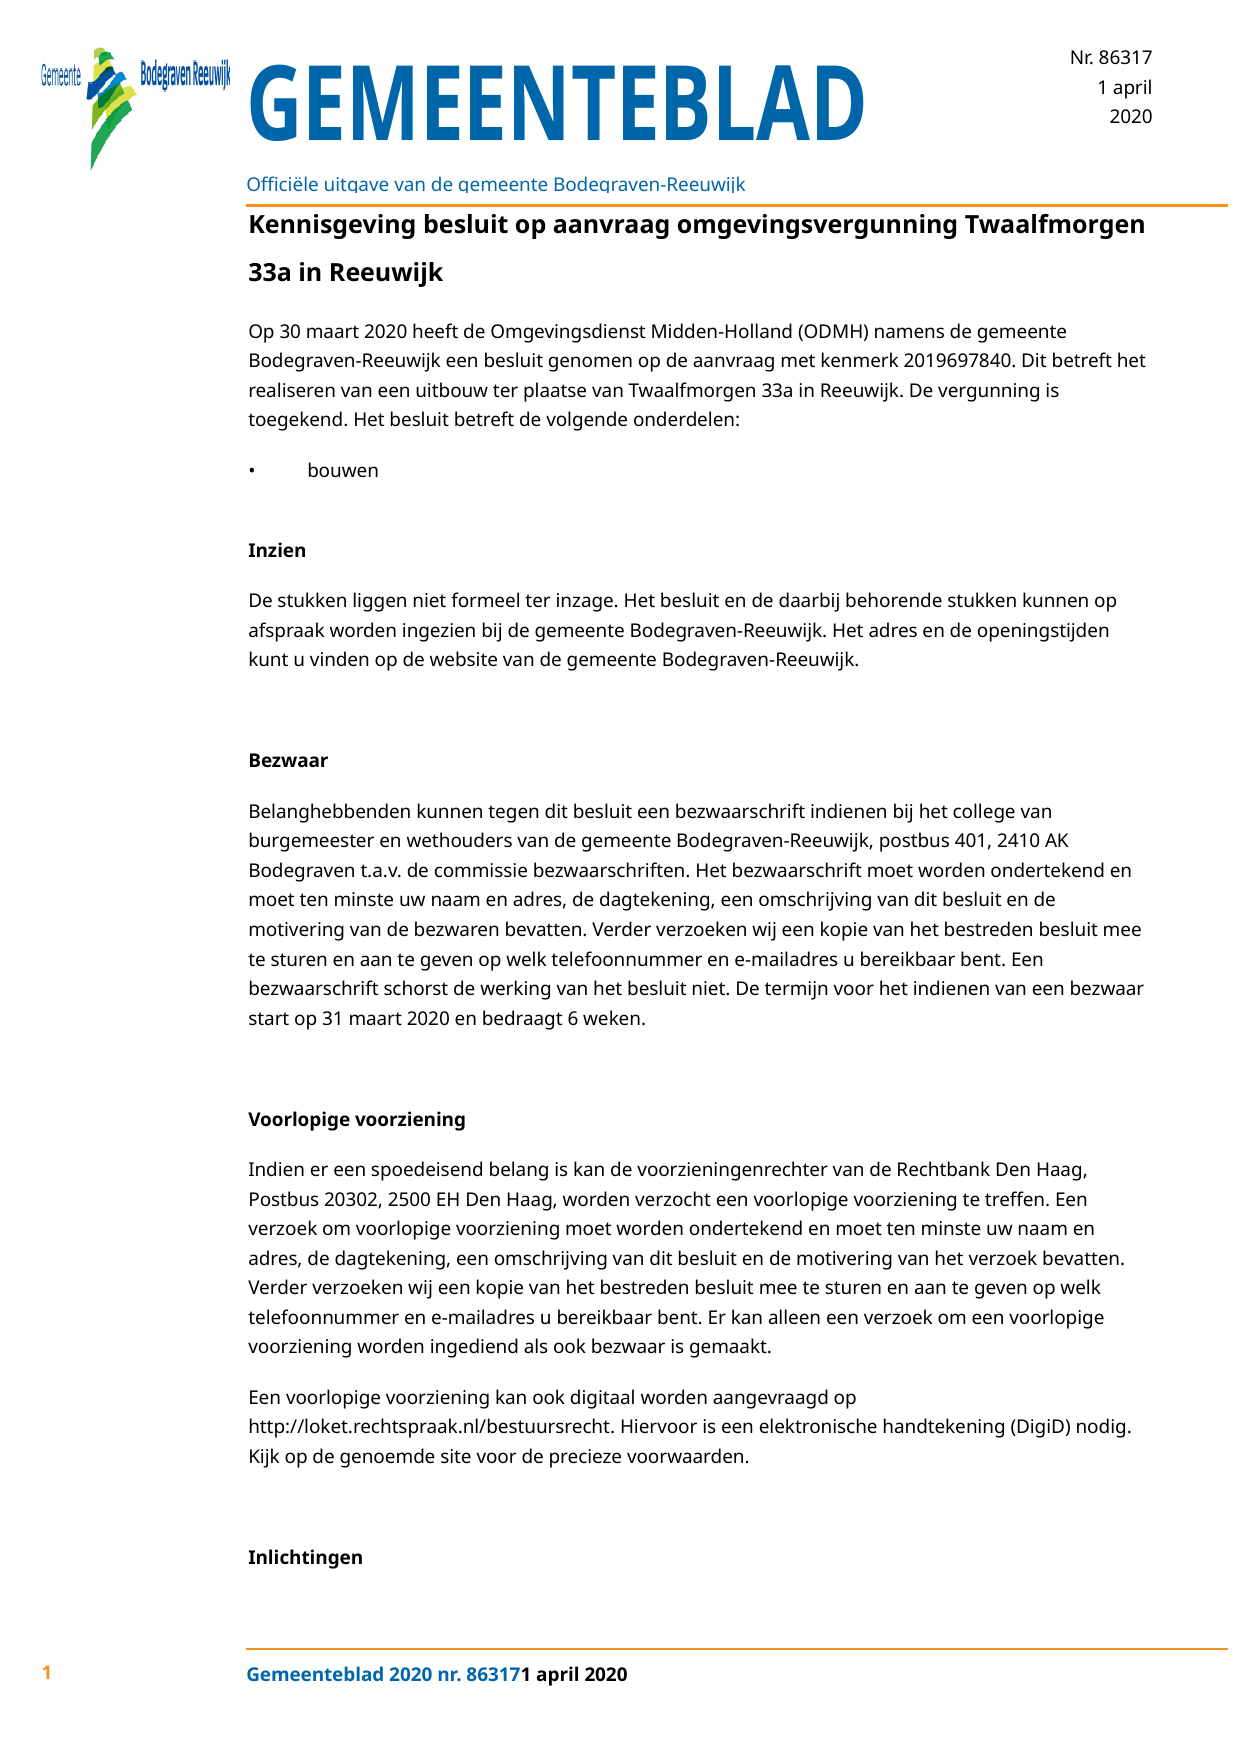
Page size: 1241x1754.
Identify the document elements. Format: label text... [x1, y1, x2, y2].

text Een voorlopige voorziening kan ook digitaal worden aangevraagd op http://loket.rechtspraak.nl/bestuursrecht. Hiervoor is een elektronische handtekening (DigiD) nodig. Kijk op de genoemde site voor de precieze voorwaarden. [248, 1384, 1152, 1469]
picture [41, 47, 231, 172]
text Kennisgeving besluit op aanvraag omgevingsvergunning Twaalfmorgen 33a in Reeuwijk [248, 207, 1152, 288]
list bouwen [248, 457, 1152, 483]
text Bezwaar [248, 747, 1152, 773]
text De stukken liggen niet formeel ter inzage. Het besluit en de daarbij behorende stukken kunnen op afspraak worden ingezien bij de gemeente Bodegraven-Reeuwijk. Het adres en de openingstijden kunt u vinden op de website van de gemeente Bodegraven-Reeuwijk. [248, 587, 1152, 672]
text Belanghebbenden kunnen tegen dit besluit een bezwaarschrift indienen bij het college van burgemeester en wethouders van de gemeente Bodegraven-Reeuwijk, postbus 401, 2410 AK Bodegraven t.a.v. de commissie bezwaarschriften. Het bezwaarschrift moet worden ondertekend en moet ten minste uw naam en adres, de dagtekening, een omschrijving van dit besluit en de motivering van de bezwaren bevatten. Verder verzoeken wij een kopie van het bestreden besluit mee te sturen en aan te geven op welk telefoonnummer en e-mailadres u bereikbaar bent. Een bezwaarschrift schorst de werking van het besluit niet. De termijn voor het indienen van een bezwaar start op 31 maart 2020 en bedraagt 6 weken. [248, 798, 1152, 1031]
text Indien er een spoedeisend belang is kan de voorzieningenrechter van de Rechtbank Den Haag, Postbus 20302, 2500 EH Den Haag, worden verzocht een voorlopige voorziening te treffen. Een verzoek om voorlopige voorziening moet worden ondertekend en moet ten minste uw naam en adres, de dagtekening, een omschrijving van dit besluit en de motivering van het verzoek bevatten. Verder verzoeken wij een kopie van het bestreden besluit mee te sturen en aan te geven op welk telefoonnummer en e-mailadres u bereikbaar bent. Er kan alleen een verzoek om een voorlopige voorziening worden ingediend als ook bezwaar is gemaakt. [248, 1156, 1152, 1359]
text Op 30 maart 2020 heeft de Omgevingsdienst Midden-Holland (ODMH) namens de gemeente Bodegraven-Reeuwijk een besluit genomen op de aanvraag met kenmerk 2019697840. Dit betreft het realiseren van een uitbouw ter plaatse van Twaalfmorgen 33a in Reeuwijk. De vergunning is toegekend. Het besluit betreft de volgende onderdelen: [248, 318, 1152, 432]
text Inlichtingen [248, 1544, 1152, 1570]
text Inzien [248, 537, 1152, 563]
text Voorlopige voorziening [248, 1106, 1152, 1132]
